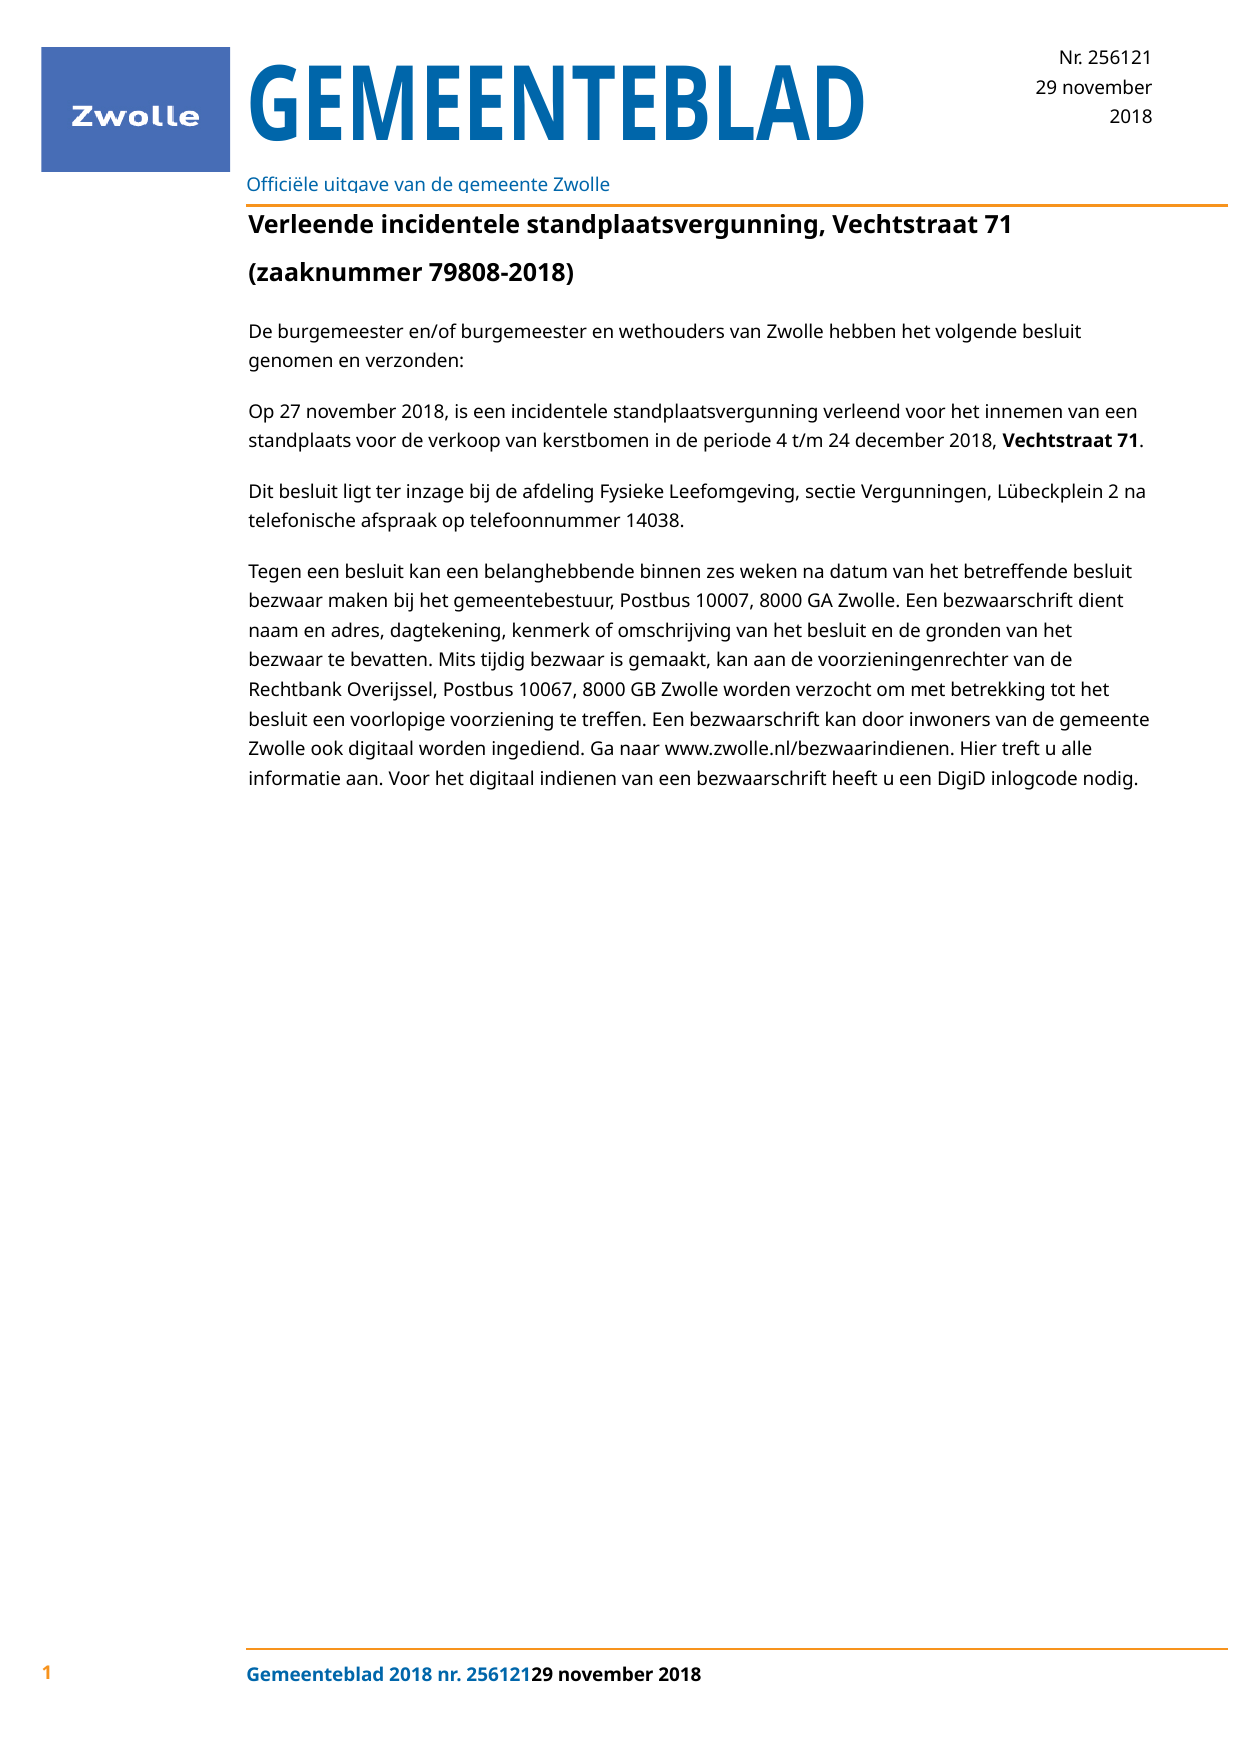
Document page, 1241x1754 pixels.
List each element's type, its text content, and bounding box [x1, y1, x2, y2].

text Verleende incidentele standplaatsvergunning, Vechtstraat 71 (zaaknummer 79808-2018) [248, 207, 1152, 288]
picture [41, 47, 231, 172]
text Dit besluit ligt ter inzage bij de afdeling Fysieke Leefomgeving, sectie Vergunningen, Lübeckplein 2 na telefonische afspraak op telefoonnummer 14038. [248, 478, 1152, 533]
text Op 27 november 2018, is een incidentele standplaatsvergunning verleend voor het innemen van een standplaats voor de verkoop van kerstbomen in de periode 4 t/m 24 december 2018, Vechtstraat 71. [248, 398, 1152, 453]
text Tegen een besluit kan een belanghebbende binnen zes weken na datum van het betreffende besluit bezwaar maken bij het gemeentebestuur, Postbus 10007, 8000 GA Zwolle. Een bezwaarschrift dient naam en adres, dagtekening, kenmerk of omschrijving van het besluit en de gronden van het bezwaar te bevatten. Mits tijdig bezwaar is gemaakt, kan aan de voorzieningenrechter van de Rechtbank Overijssel, Postbus 10067, 8000 GB Zwolle worden verzocht om met betrekking tot het besluit een voorlopige voorziening te treffen. Een bezwaarschrift kan door inwoners van de gemeente Zwolle ook digitaal worden ingediend. Ga naar www.zwolle.nl/bezwaarindienen. Hier treft u alle informatie aan. Voor het digitaal indienen van een bezwaarschrift heeft u een DigiD inlogcode nodig. [248, 558, 1152, 791]
text De burgemeester en/of burgemeester en wethouders van Zwolle hebben het volgende besluit genomen en verzonden: [248, 318, 1152, 373]
